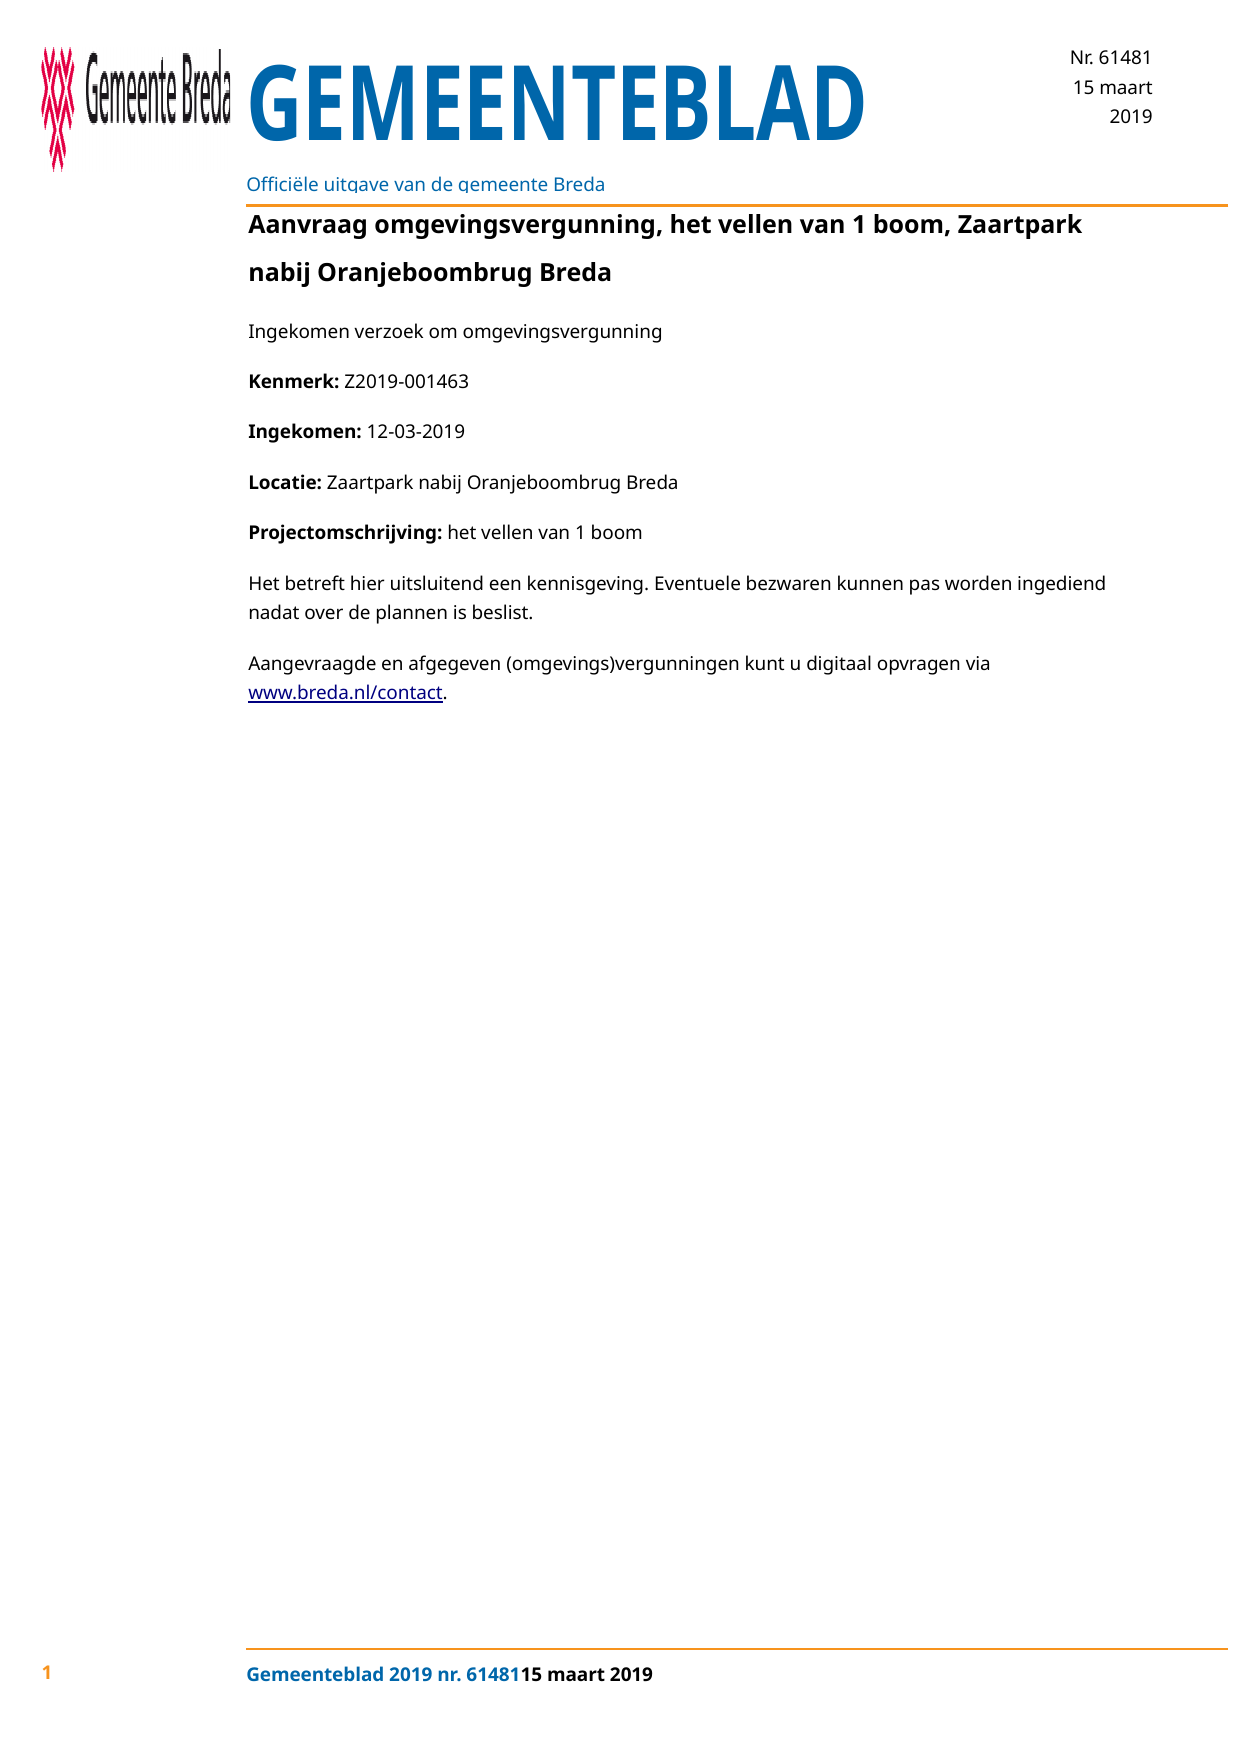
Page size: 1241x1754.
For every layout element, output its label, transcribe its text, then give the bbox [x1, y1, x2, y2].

text Aangevraagde en afgegeven (omgevings)vergunningen kunt u digitaal opvragen via www.breda.nl/contact. [248, 650, 1152, 705]
text Kenmerk: Z2019-001463 [248, 368, 1152, 394]
text Projectomschrijving: het vellen van 1 boom [248, 519, 1152, 545]
text Ingekomen: 12-03-2019 [248, 419, 1152, 444]
text Locatie: Zaartpark nabij Oranjeboombrug Breda [248, 469, 1152, 495]
text Het betreft hier uitsluitend een kennisgeving. Eventuele bezwaren kunnen pas worden ingediend nadat over de plannen is beslist. [248, 570, 1152, 625]
text Aanvraag omgevingsvergunning, het vellen van 1 boom, Zaartpark nabij Oranjeboombrug Breda [248, 207, 1152, 288]
picture [41, 47, 231, 172]
text Ingekomen verzoek om omgevingsvergunning [248, 318, 1152, 344]
